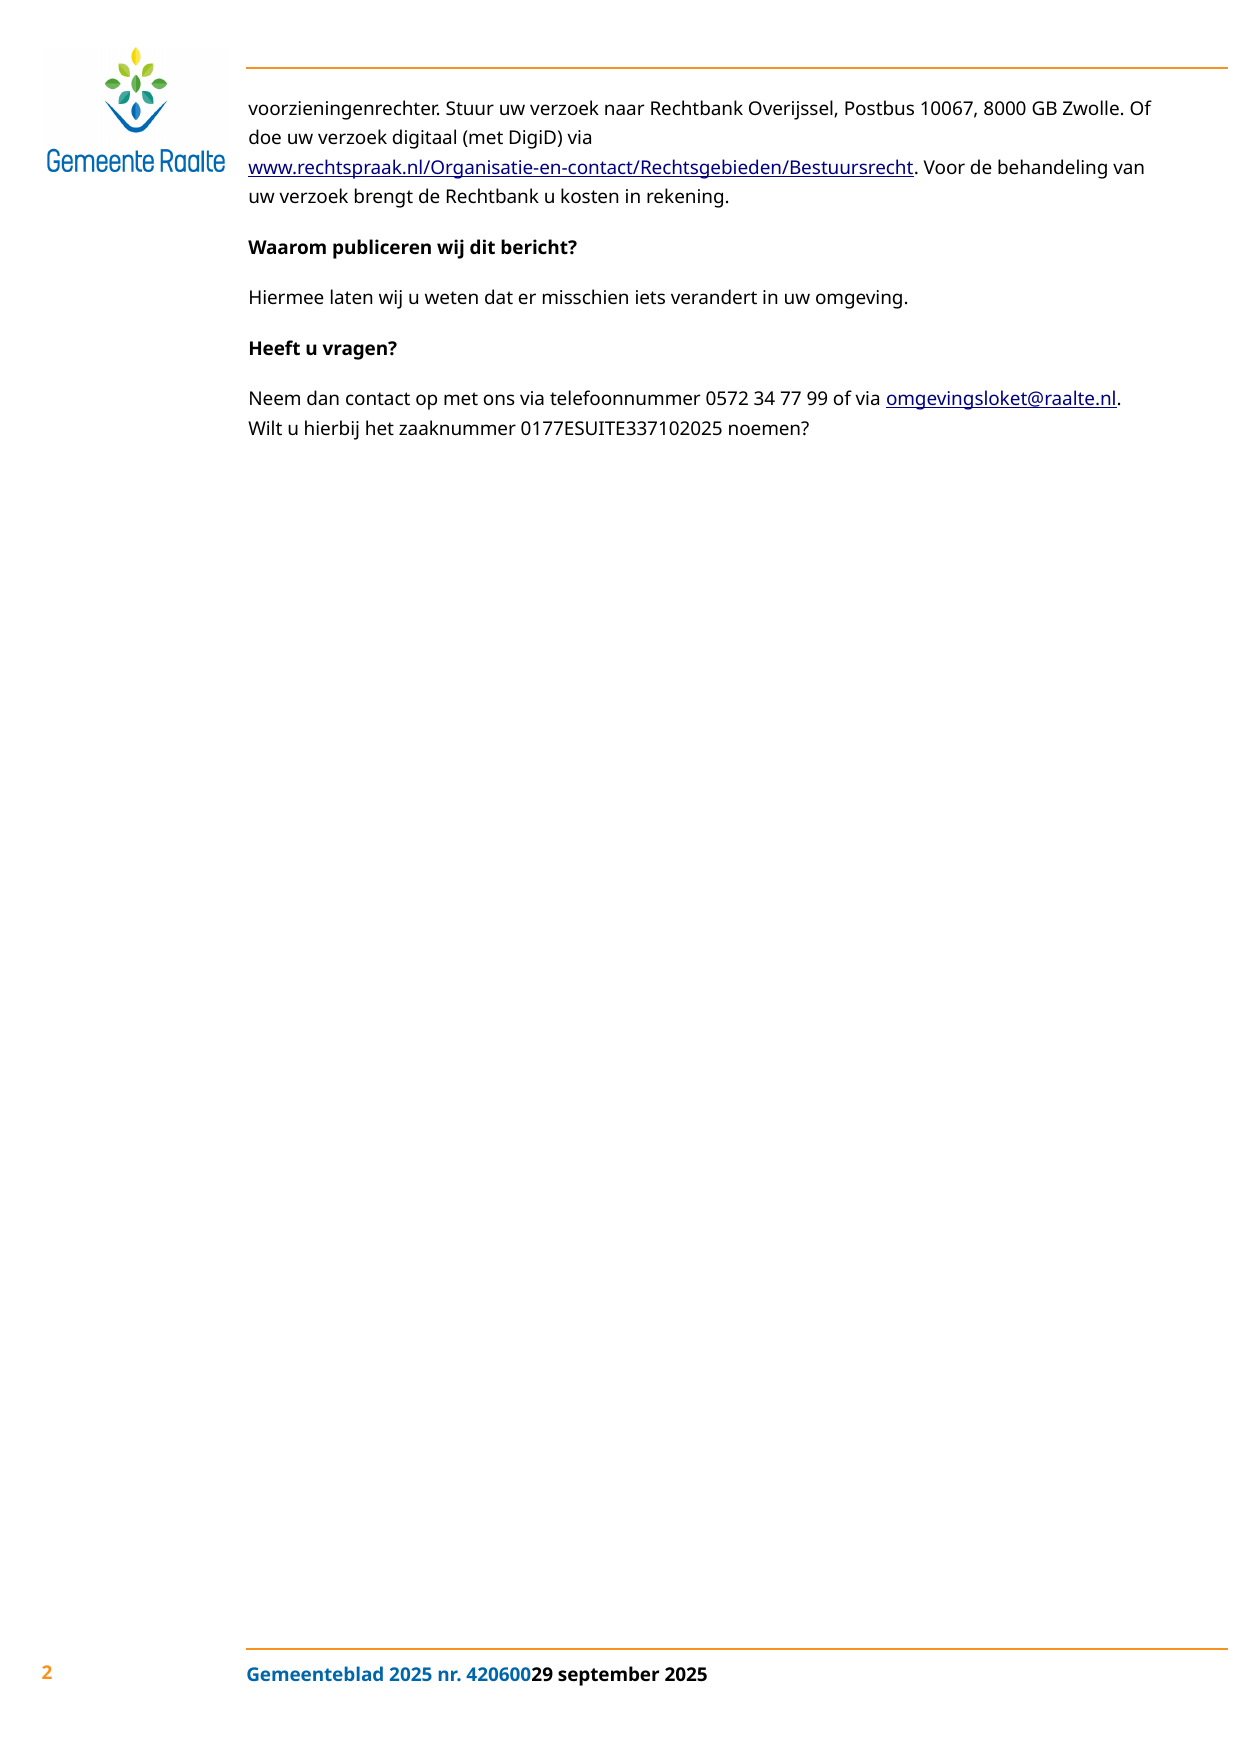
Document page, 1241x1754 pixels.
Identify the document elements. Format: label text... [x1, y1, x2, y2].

text Neem dan contact op met ons via telefoonnummer 0572 34 77 99 of via omgevingsloket@raalte.nl. Wilt u hierbij het zaaknummer 0177ESUITE337102025 noemen? [248, 385, 1152, 441]
text Hiermee laten wij u weten dat er misschien iets verandert in uw omgeving. [248, 284, 1152, 310]
text Waarom publiceren wij dit bericht? [248, 234, 1152, 260]
picture [41, 47, 231, 172]
text voorzieningenrechter. Stuur uw verzoek naar Rechtbank Overijssel, Postbus 10067, 8000 GB Zwolle. Of doe uw verzoek digitaal (met DigiD) via www.rechtspraak.nl/Organisatie-en-contact/Rechtsgebieden/Bestuursrecht. Voor de behandeling van uw verzoek brengt de Rechtbank u kosten in rekening. [248, 95, 1152, 209]
text Heeft u vragen? [248, 335, 1152, 361]
